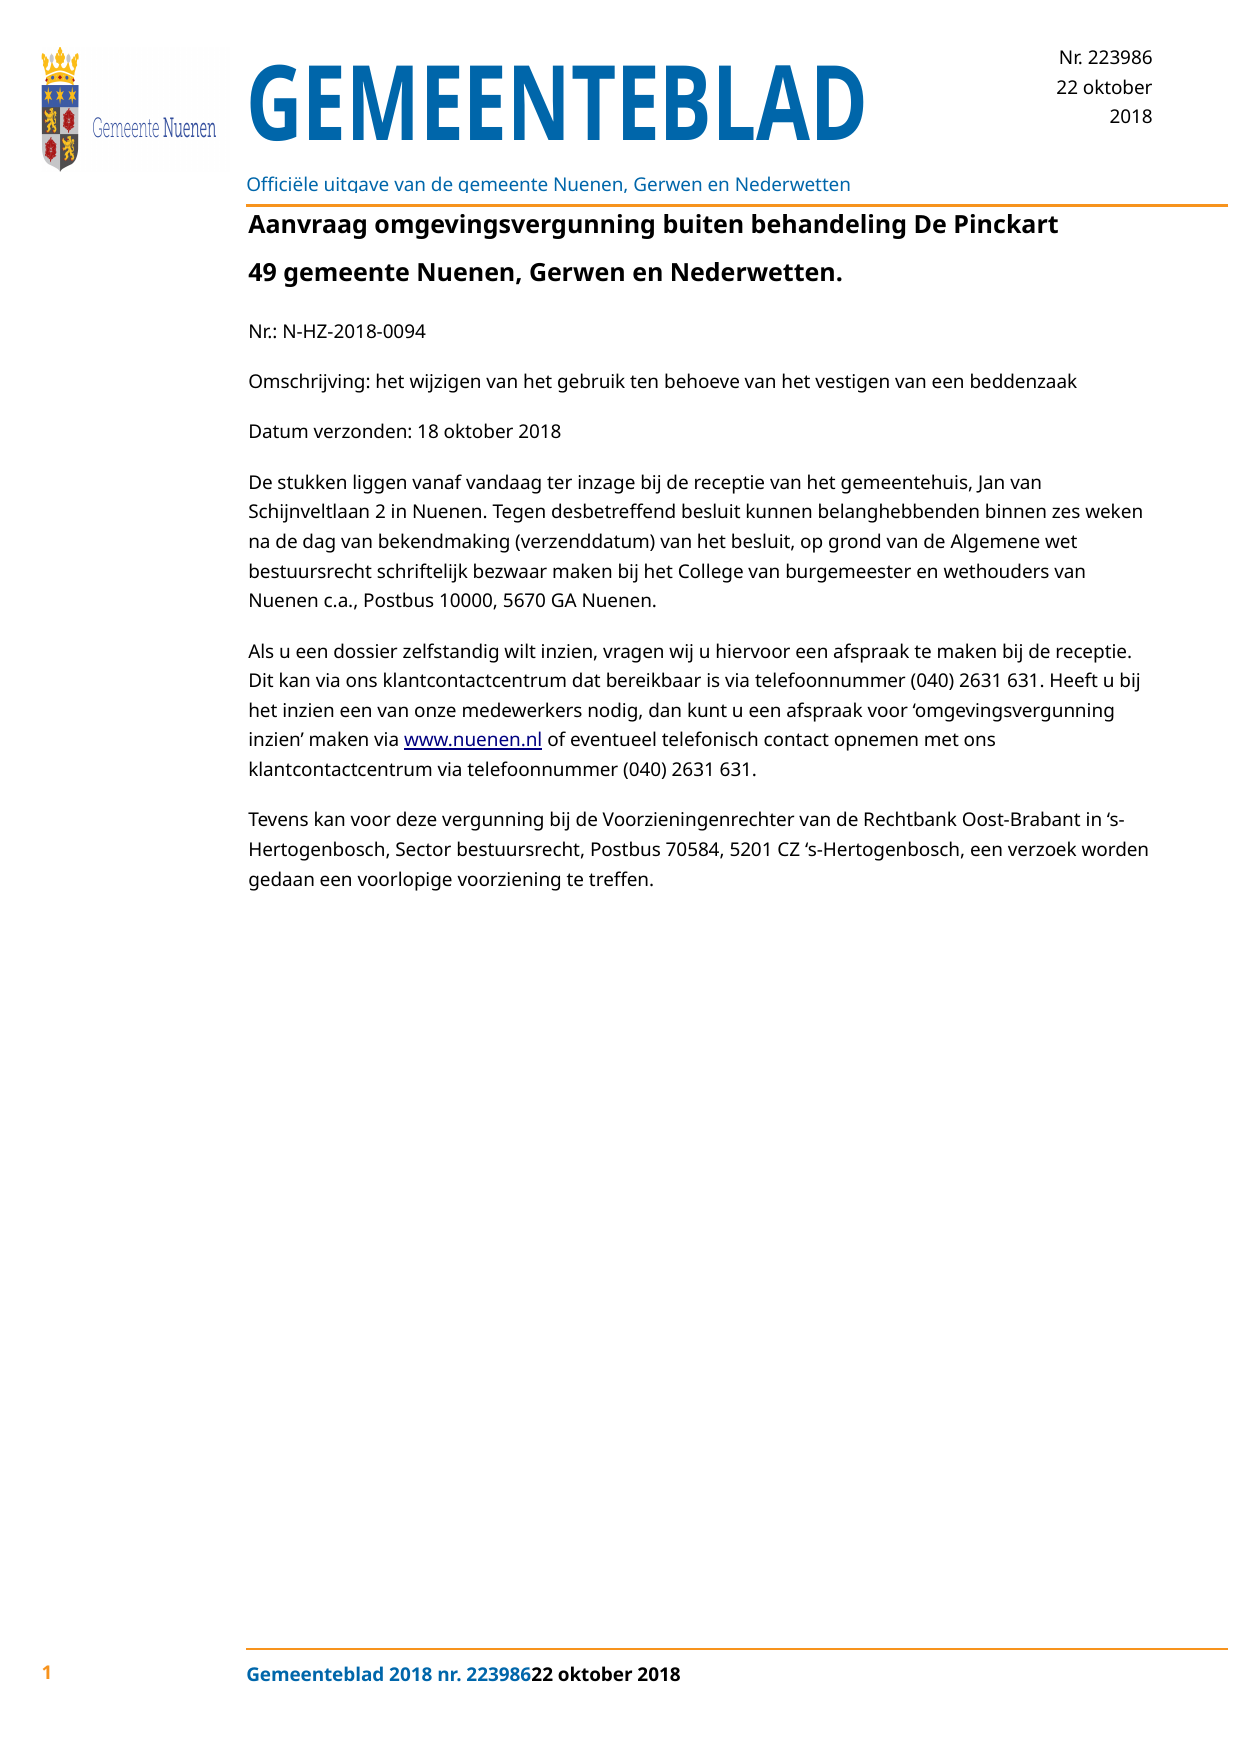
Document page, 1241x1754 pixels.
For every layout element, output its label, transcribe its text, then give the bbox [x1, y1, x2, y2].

text Als u een dossier zelfstandig wilt inzien, vragen wij u hiervoor een afspraak te maken bij de receptie. Dit kan via ons klantcontactcentrum dat bereikbaar is via telefoonnummer (040) 2631 631. Heeft u bij het inzien een van onze medewerkers nodig, dan kunt u een afspraak voor ‘omgevingsvergunning inzien’ maken via www.nuenen.nl of eventueel telefonisch contact opnemen met ons klantcontactcentrum via telefoonnummer (040) 2631 631. [248, 638, 1152, 782]
text Nr.: N-HZ-2018-0094 [248, 318, 1152, 344]
picture [41, 47, 231, 172]
text Omschrijving: het wijzigen van het gebruik ten behoeve van het vestigen van een beddenzaak [248, 368, 1152, 394]
text Tevens kan voor deze vergunning bij de Voorzieningenrechter van de Rechtbank Oost-Brabant in ‘s-Hertogenbosch, Sector bestuursrecht, Postbus 70584, 5201 CZ ‘s-Hertogenbosch, een verzoek worden gedaan een voorlopige voorziening te treffen. [248, 807, 1152, 892]
text De stukken liggen vanaf vandaag ter inzage bij de receptie van het gemeentehuis, Jan van Schijnveltlaan 2 in Nuenen. Tegen desbetreffend besluit kunnen belanghebbenden binnen zes weken na de dag van bekendmaking (verzenddatum) van het besluit, op grond van de Algemene wet bestuursrecht schriftelijk bezwaar maken bij het College van burgemeester en wethouders van Nuenen c.a., Postbus 10000, 5670 GA Nuenen. [248, 469, 1152, 613]
text Aanvraag omgevingsvergunning buiten behandeling De Pinckart 49 gemeente Nuenen, Gerwen en Nederwetten. [248, 207, 1152, 288]
text Datum verzonden: 18 oktober 2018 [248, 419, 1152, 444]
